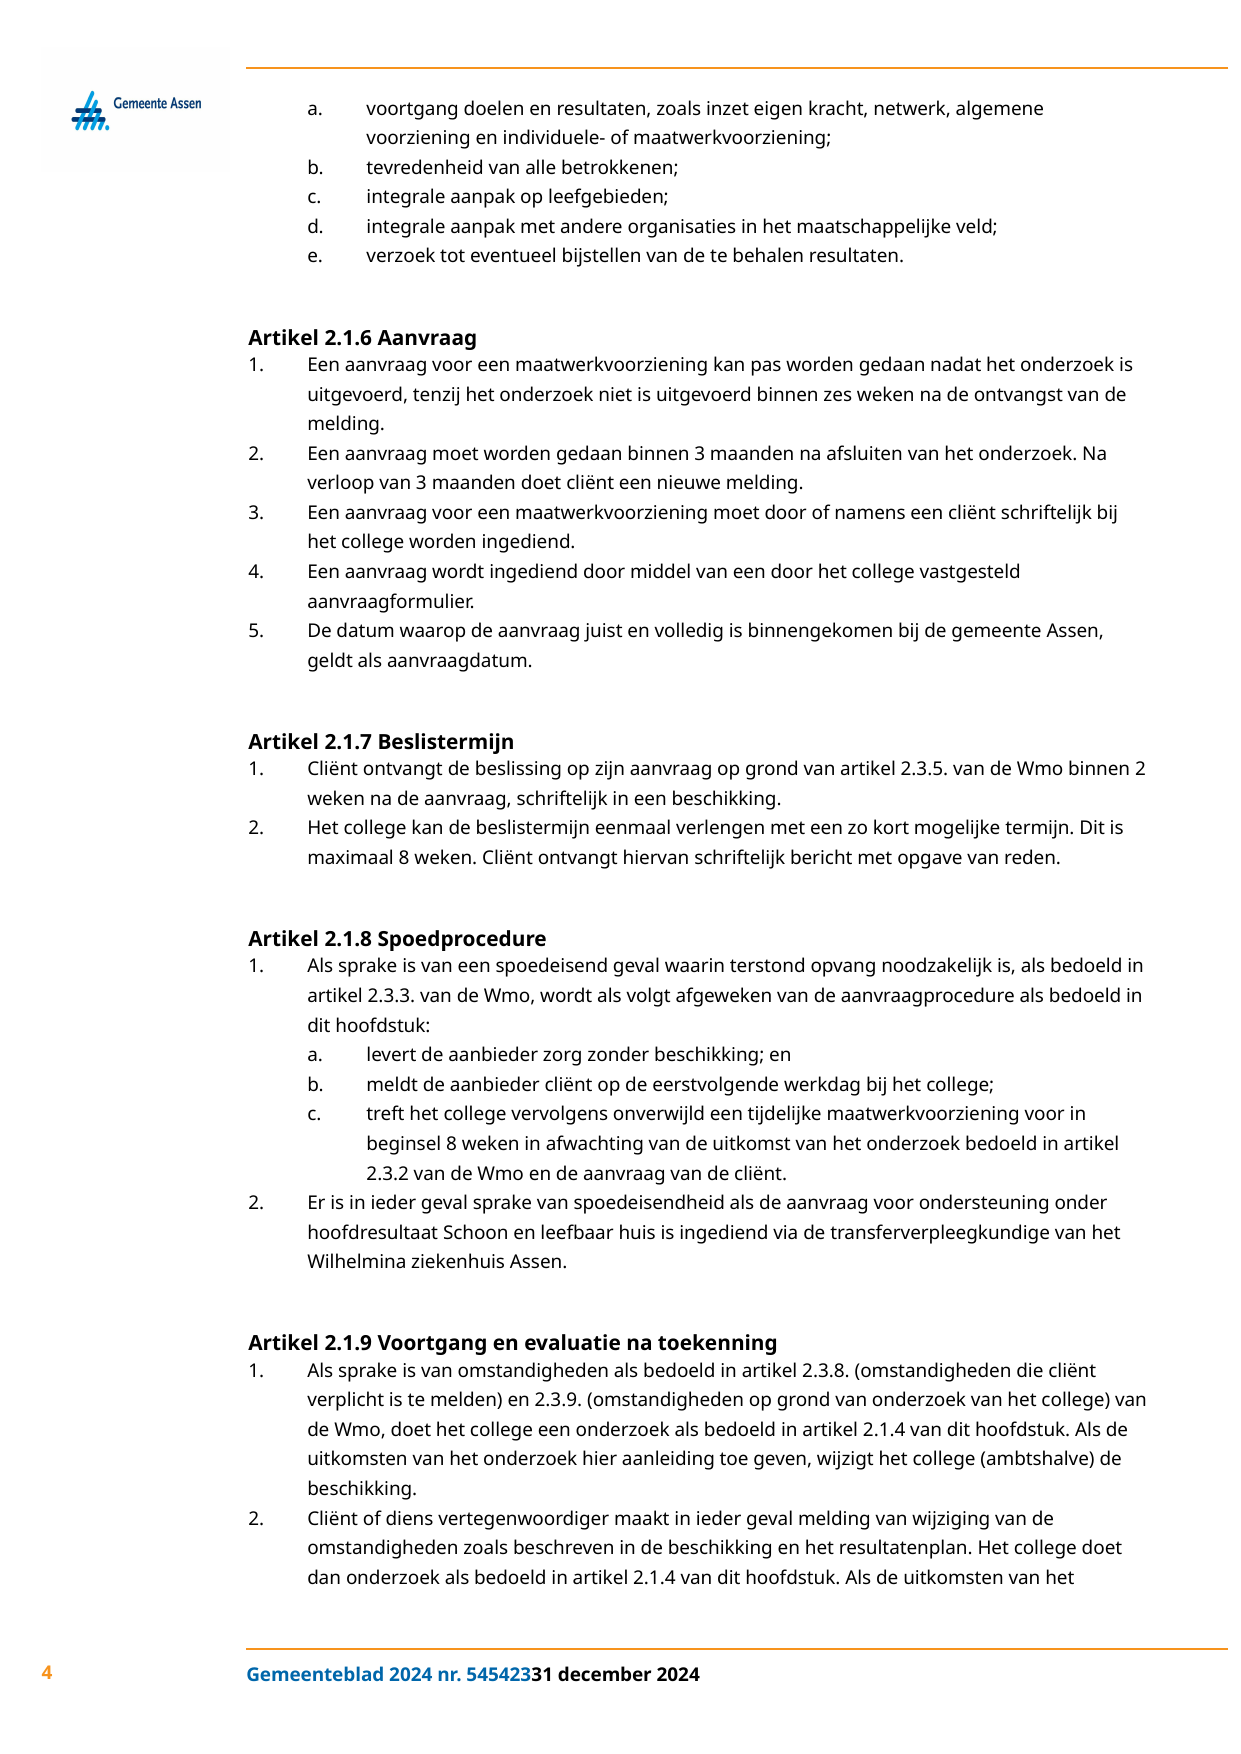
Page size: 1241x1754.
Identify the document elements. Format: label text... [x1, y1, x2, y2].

list integrale aanpak met andere organisaties in het maatschappelijke veld; [307, 213, 1152, 239]
text Artikel 2.1.9 Voortgang en evaluatie na toekenning [248, 1328, 1152, 1357]
list Een aanvraag moet worden gedaan binnen 3 maanden na afsluiten van het onderzoek. Na verloop van 3 maanden doet cliënt een nieuwe melding. [248, 440, 1152, 495]
list verzoek tot eventueel bijstellen van de te behalen resultaten. [307, 243, 1152, 268]
list De datum waarop de aanvraag juist en volledig is binnengekomen bij de gemeente Assen, geldt als aanvraagdatum. [248, 617, 1152, 673]
list Een aanvraag voor een maatwerkvoorziening kan pas worden gedaan nadat het onderzoek is uitgevoerd, tenzij het onderzoek niet is uitgevoerd binnen zes weken na de ontvangst van de melding. [248, 351, 1152, 436]
list Cliënt ontvangt de beslissing op zijn aanvraag op grond van artikel 2.3.5. van de Wmo binnen 2 weken na de aanvraag, schriftelijk in een beschikking. [248, 755, 1152, 811]
list treft het college vervolgens onverwijld een tijdelijke maatwerkvoorziening voor in beginsel 8 weken in afwachting van de uitkomst van het onderzoek bedoeld in artikel 2.3.2 van de Wmo en de aanvraag van de cliënt. [307, 1101, 1152, 1185]
text Artikel 2.1.8 Spoedprocedure [248, 924, 1152, 953]
list Een aanvraag wordt ingediend door middel van een door het college vastgesteld aanvraagformulier. [248, 558, 1152, 613]
list meldt de aanbieder cliënt op de eerstvolgende werkdag bij het college; [307, 1071, 1152, 1097]
text Artikel 2.1.6 Aanvraag [248, 323, 1152, 351]
list levert de aanbieder zorg zonder beschikking; en [307, 1041, 1152, 1067]
list Een aanvraag voor een maatwerkvoorziening moet door of namens een cliënt schriftelijk bij het college worden ingediend. [248, 499, 1152, 554]
list Cliënt of diens vertegenwoordiger maakt in ieder geval melding van wijziging van de omstandigheden zoals beschreven in de beschikking en het resultatenplan. Het college doet dan onderzoek als bedoeld in artikel 2.1.4 van dit hoofdstuk. Als de uitkomsten van het [248, 1505, 1152, 1590]
picture [41, 47, 231, 172]
list Het college kan de beslistermijn eenmaal verlengen met een zo kort mogelijke termijn. Dit is maximaal 8 weken. Cliënt ontvangt hiervan schriftelijk bericht met opgave van reden. [248, 814, 1152, 870]
list Er is in ieder geval sprake van spoedeisendheid als de aanvraag voor ondersteuning onder hoofdresultaat Schoon en leefbaar huis is ingediend via de transferverpleegkundige van het Wilhelmina ziekenhuis Assen. [248, 1189, 1152, 1274]
list voortgang doelen en resultaten, zoals inzet eigen kracht, netwerk, algemene voorziening en individuele- of maatwerkvoorziening; [307, 95, 1152, 150]
list integrale aanpak op leefgebieden; [307, 183, 1152, 209]
list tevredenheid van alle betrokkenen; [307, 154, 1152, 180]
text Artikel 2.1.7 Beslistermijn [248, 727, 1152, 755]
list Als sprake is van een spoedeisend geval waarin terstond opvang noodzakelijk is, als bedoeld in artikel 2.3.3. van de Wmo, wordt als volgt afgeweken van de aanvraagprocedure als bedoeld in dit hoofdstuk: [248, 953, 1152, 1037]
list Als sprake is van omstandigheden als bedoeld in artikel 2.3.8. (omstandigheden die cliënt verplicht is te melden) en 2.3.9. (omstandigheden op grond van onderzoek van het college) van de Wmo, doet het college een onderzoek als bedoeld in artikel 2.1.4 van dit hoofdstuk. Als de uitkomsten van het onderzoek hier aanleiding toe geven, wijzigt het college (ambtshalve) de beschikking. [248, 1357, 1152, 1501]
